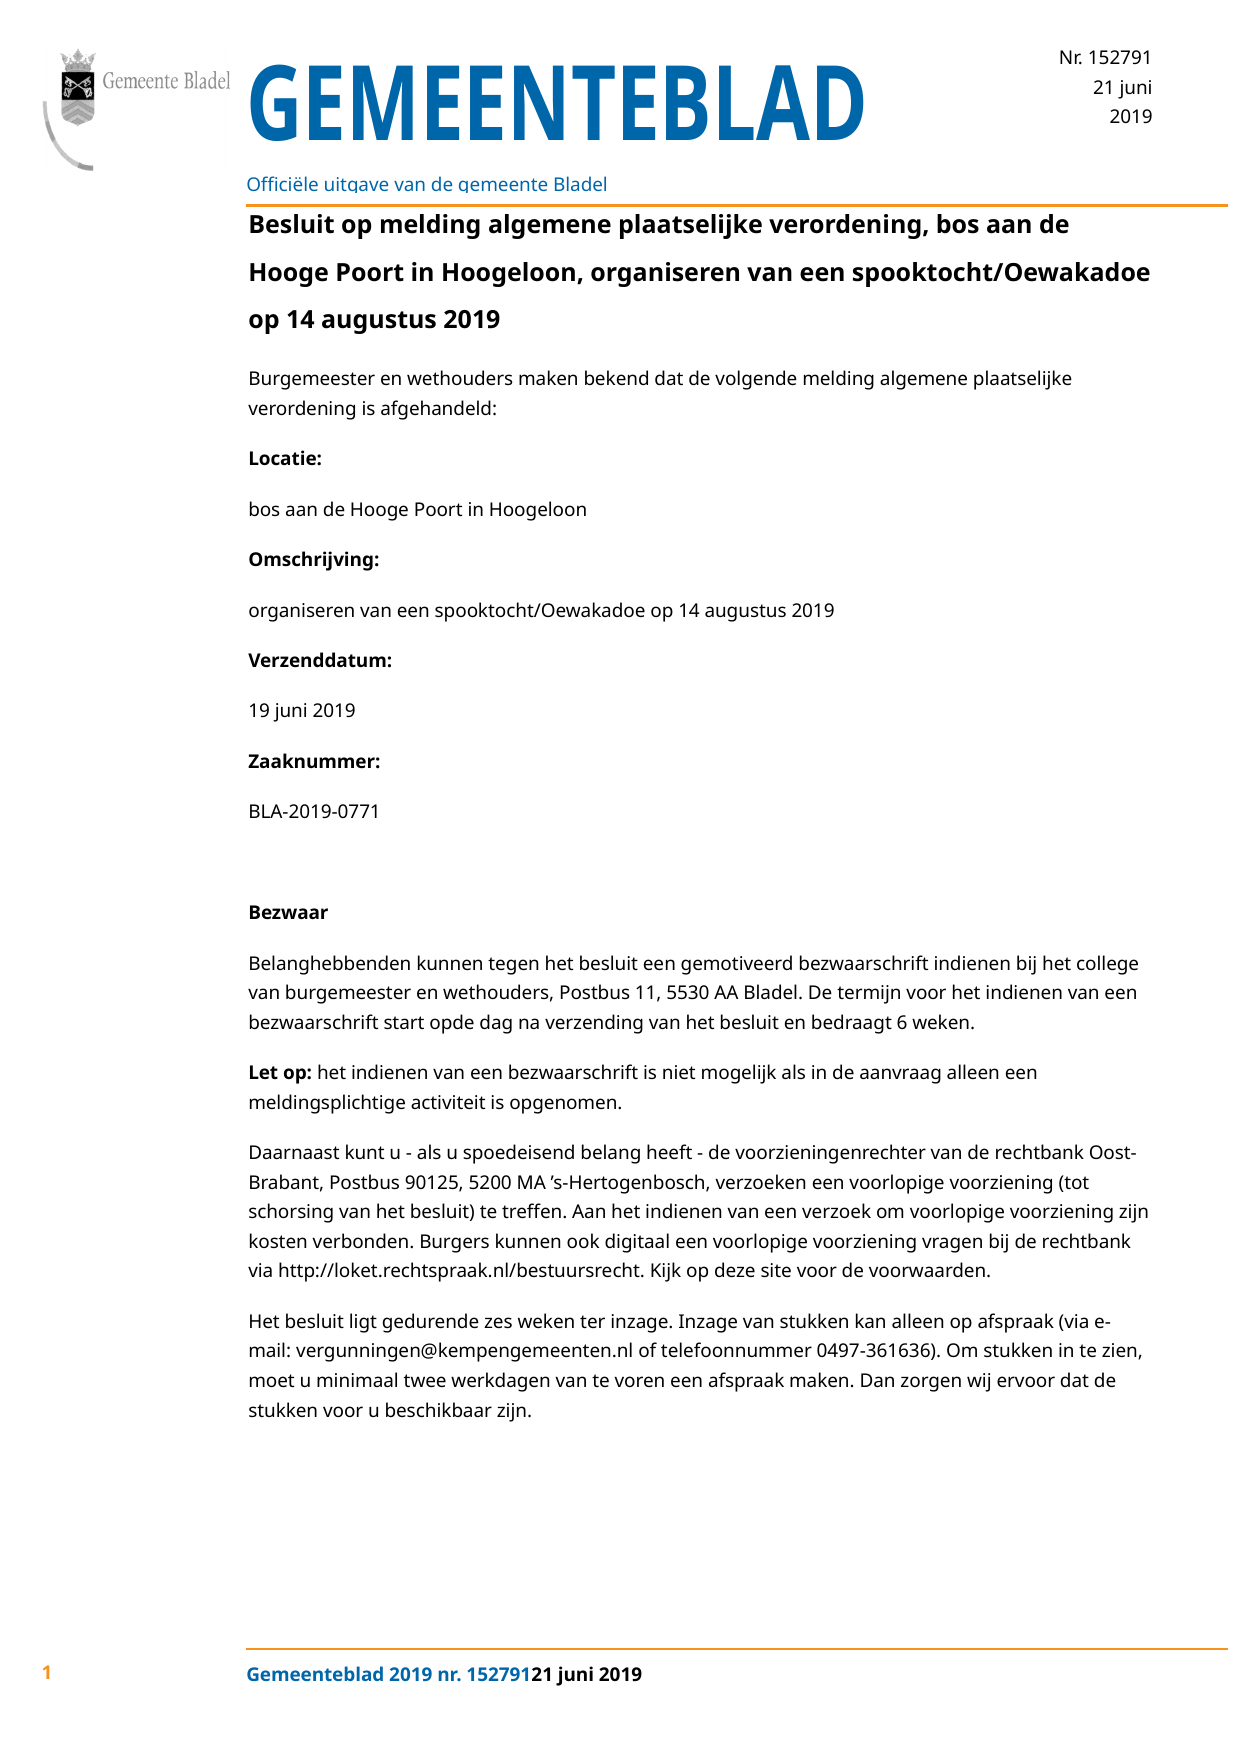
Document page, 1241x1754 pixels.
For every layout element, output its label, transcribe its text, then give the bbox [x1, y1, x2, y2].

text Verzenddatum: [248, 647, 1152, 673]
text Zaaknummer: [248, 748, 1152, 774]
picture [41, 47, 231, 172]
text Bezwaar [248, 899, 1152, 925]
text Omschrijving: [248, 546, 1152, 572]
text Let op: het indienen van een bezwaarschrift is niet mogelijk als in de aanvraag alleen een meldingsplichtige activiteit is opgenomen. [248, 1059, 1152, 1114]
text 19 juni 2019 [248, 698, 1152, 723]
text Belanghebbenden kunnen tegen het besluit een gemotiveerd bezwaarschrift indienen bij het college van burgemeester en wethouders, Postbus 11, 5530 AA Bladel. De termijn voor het indienen van een bezwaarschrift start opde dag na verzending van het besluit en bedraagt 6 weken. [248, 950, 1152, 1034]
text BLA-2019-0771 [248, 798, 1152, 824]
text Besluit op melding algemene plaatselijke verordening, bos aan de Hooge Poort in Hoogeloon, organiseren van een spooktocht/Oewakadoe op 14 augustus 2019 [248, 207, 1152, 336]
text Het besluit ligt gedurende zes weken ter inzage. Inzage van stukken kan alleen op afspraak (via e-mail: vergunningen@kempengemeenten.nl of telefoonnummer 0497-361636). Om stukken in te zien, moet u minimaal twee werkdagen van te voren een afspraak maken. Dan zorgen wij ervoor dat de stukken voor u beschikbaar zijn. [248, 1308, 1152, 1422]
text bos aan de Hooge Poort in Hoogeloon [248, 496, 1152, 522]
text Daarnaast kunt u - als u spoedeisend belang heeft - de voorzieningenrechter van de rechtbank Oost-Brabant, Postbus 90125, 5200 MA ’s-Hertogenbosch, verzoeken een voorlopige voorziening (tot schorsing van het besluit) te treffen. Aan het indienen van een verzoek om voorlopige voorziening zijn kosten verbonden. Burgers kunnen ook digitaal een voorlopige voorziening vragen bij de rechtbank via http://loket.rechtspraak.nl/bestuursrecht. Kijk op deze site voor de voorwaarden. [248, 1139, 1152, 1283]
text organiseren van een spooktocht/Oewakadoe op 14 augustus 2019 [248, 597, 1152, 622]
text Locatie: [248, 446, 1152, 471]
text Burgemeester en wethouders maken bekend dat de volgende melding algemene plaatselijke verordening is afgehandeld: [248, 366, 1152, 421]
